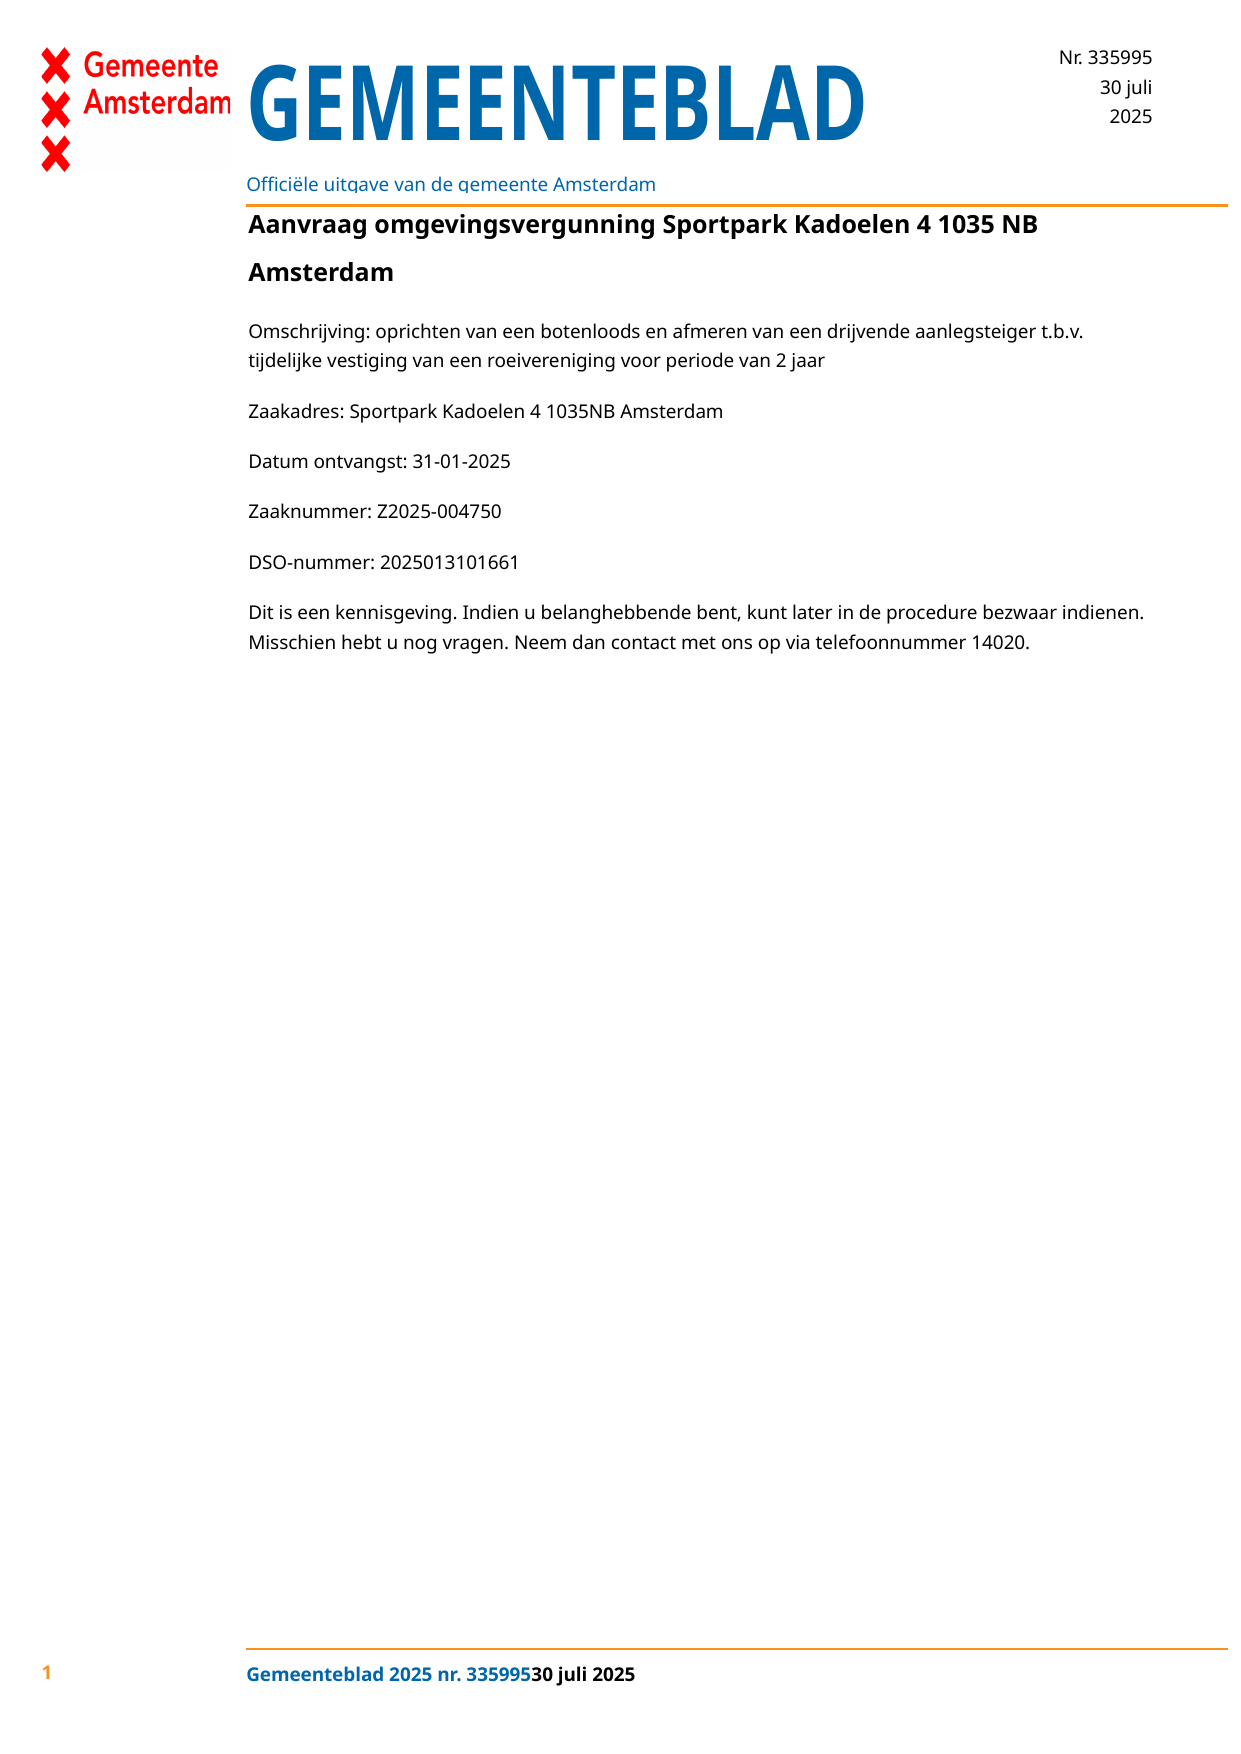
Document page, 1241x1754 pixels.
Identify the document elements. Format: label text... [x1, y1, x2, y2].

text Zaaknummer: Z2025-004750 [248, 499, 1152, 524]
text Dit is een kennisgeving. Indien u belanghebbende bent, kunt later in de procedure bezwaar indienen. Misschien hebt u nog vragen. Neem dan contact met ons op via telefoonnummer 14020. [248, 599, 1152, 655]
text Datum ontvangst: 31-01-2025 [248, 448, 1152, 474]
text Aanvraag omgevingsvergunning Sportpark Kadoelen 4 1035 NB Amsterdam [248, 207, 1152, 288]
text DSO-nummer: 2025013101661 [248, 549, 1152, 575]
picture [41, 47, 231, 172]
text Zaakadres: Sportpark Kadoelen 4 1035NB Amsterdam [248, 398, 1152, 424]
text Omschrijving: oprichten van een botenloods en afmeren van een drijvende aanlegsteiger t.b.v. tijdelijke vestiging van een roeivereniging voor periode van 2 jaar [248, 318, 1152, 373]
